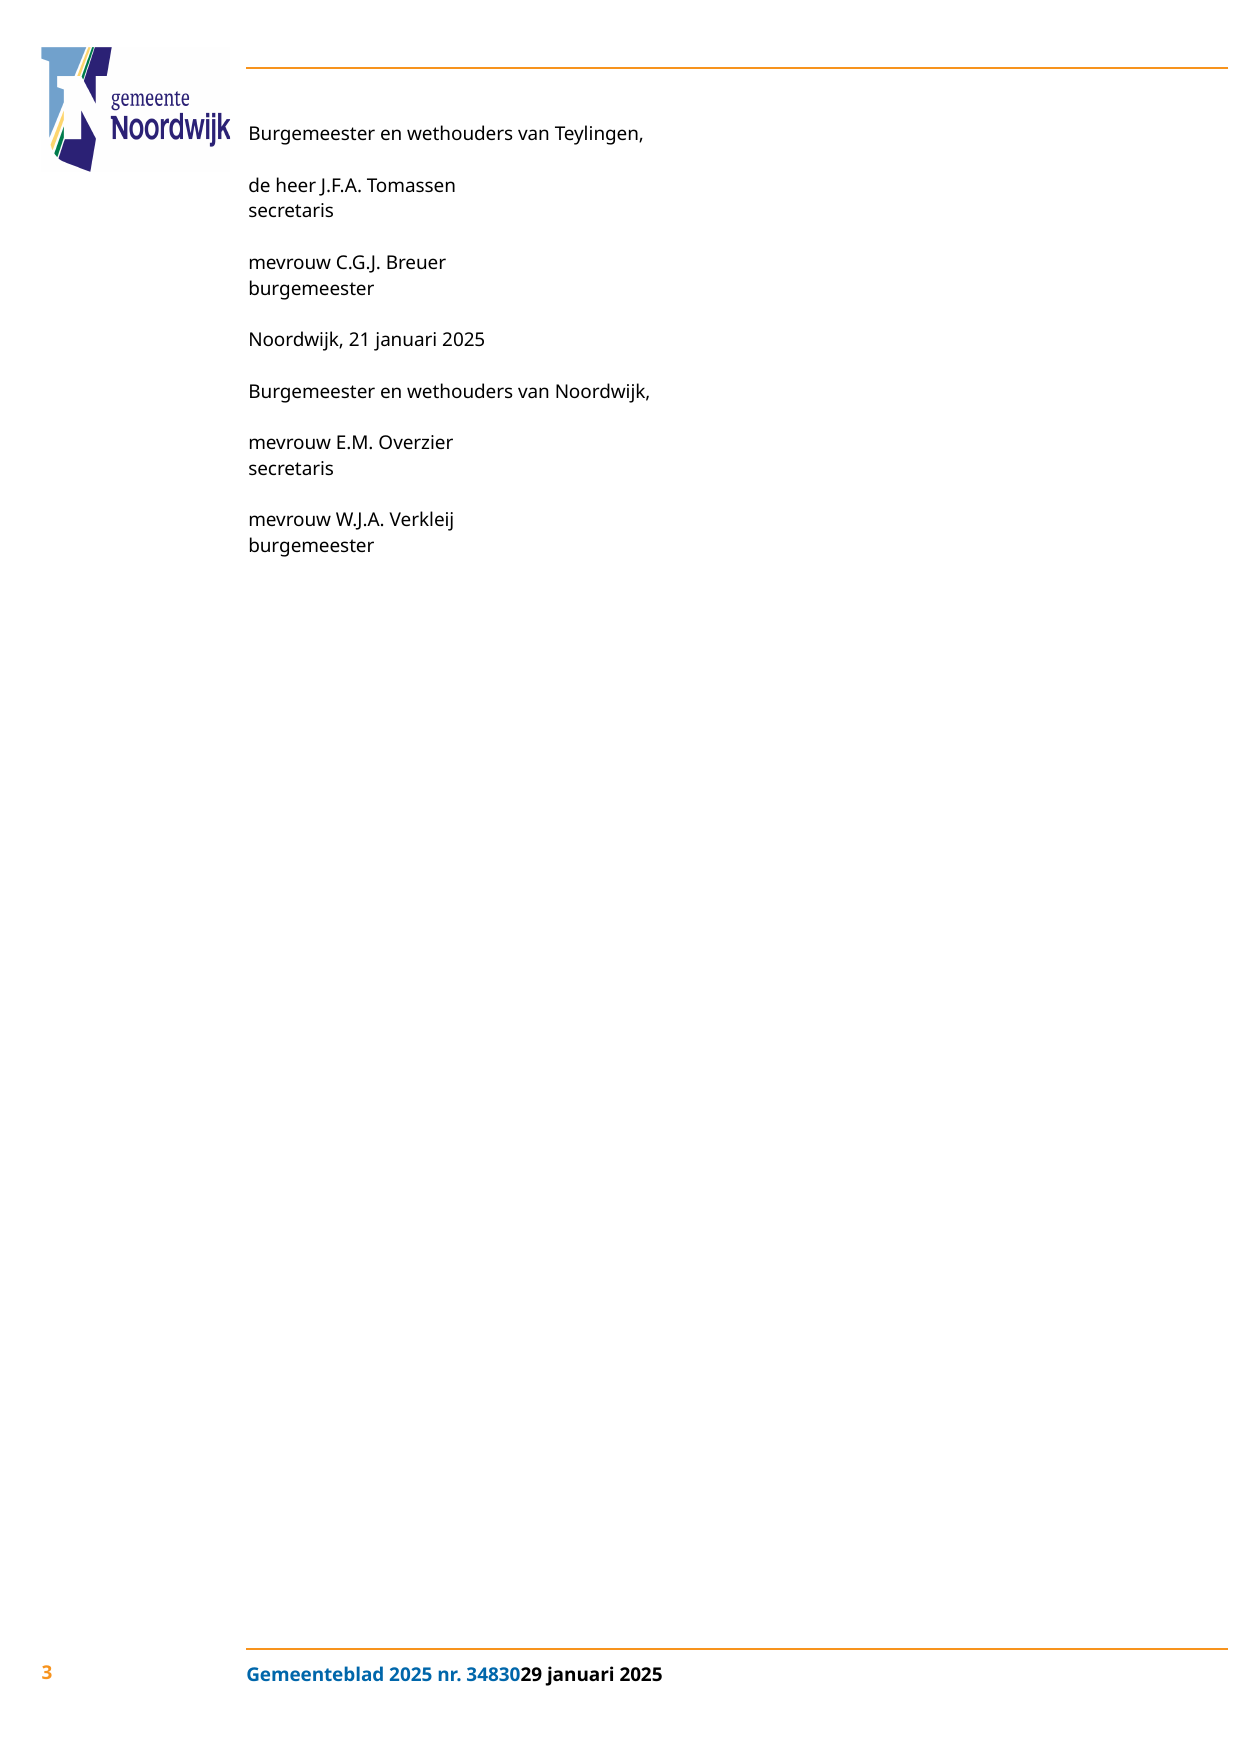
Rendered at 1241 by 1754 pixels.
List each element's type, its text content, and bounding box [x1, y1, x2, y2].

picture [41, 47, 231, 172]
text mevrouw W.J.A. Verkleij [248, 506, 1152, 532]
text Burgemeester en wethouders van Noordwijk, [248, 378, 1152, 403]
text Noordwijk, 21 januari 2025 [248, 326, 1152, 352]
text mevrouw C.G.J. Breuer [248, 249, 1152, 275]
text secretaris [248, 198, 1152, 223]
text burgemeester [248, 532, 1152, 558]
text secretaris [248, 455, 1152, 481]
text burgemeester [248, 275, 1152, 301]
text Burgemeester en wethouders van Teylingen, [248, 121, 1152, 146]
text de heer J.F.A. Tomassen [248, 172, 1152, 198]
text mevrouw E.M. Overzier [248, 429, 1152, 455]
